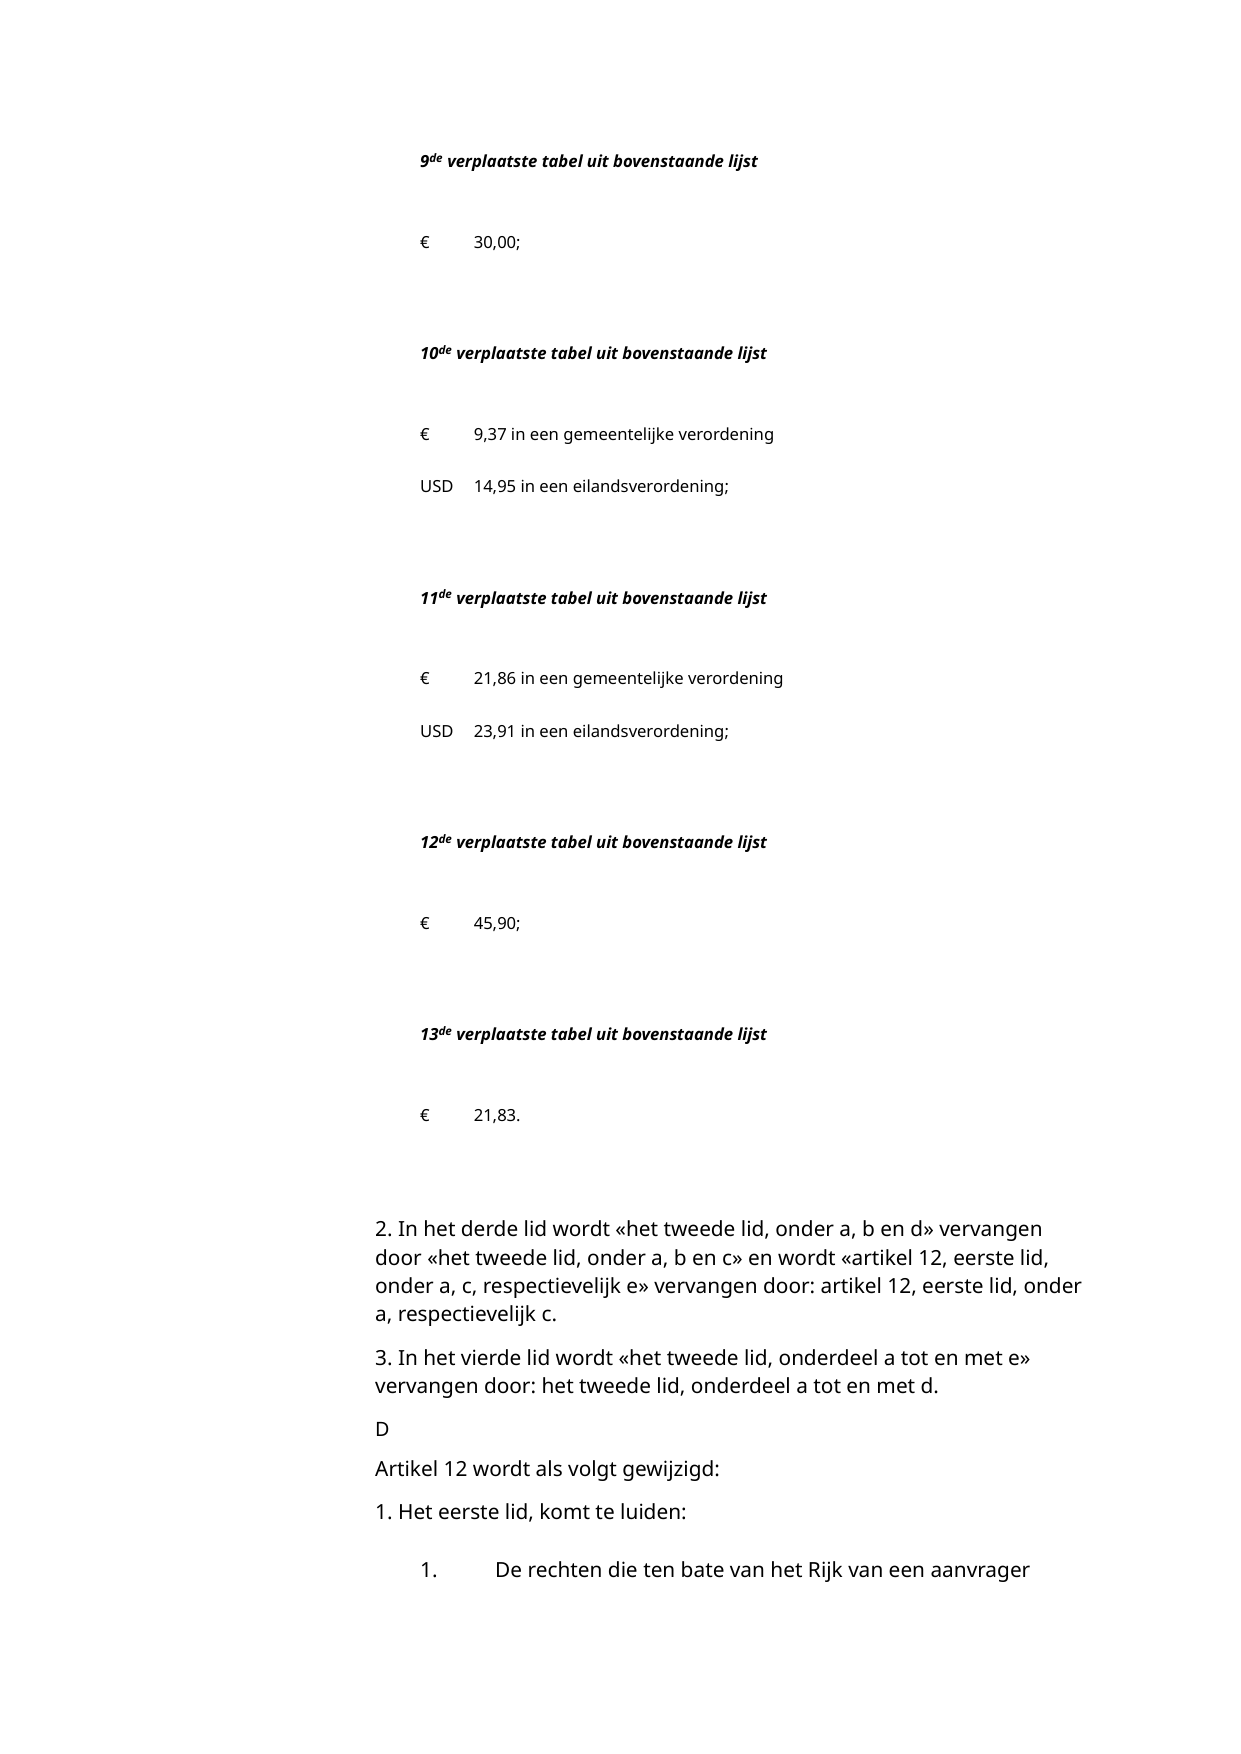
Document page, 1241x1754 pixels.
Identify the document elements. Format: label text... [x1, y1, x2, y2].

table_header 21,86 in een gemeentelijke verordening [474, 667, 1090, 719]
text 2. In het derde lid wordt «het tweede lid, onder a, b en d» vervangen door «het tweede lid, onder a, b en c» en wordt «artikel 12, eerste lid, onder a, c, respectievelijk e» vervangen door: artikel 12, eerste lid, onder a, respectievelijk c. [375, 1214, 1090, 1328]
table_cell 14,95 in een eilandsverordening; [474, 475, 1090, 528]
text 11de verplaatste tabel uit bovenstaande lijst [420, 586, 1090, 609]
table_header 9,37 in een gemeentelijke verordening [474, 423, 1090, 475]
table_header € [420, 423, 473, 475]
text 1. Het eerste lid, komt te luiden: [375, 1497, 1090, 1526]
text Artikel 12 wordt als volgt gewijzigd: [375, 1454, 1090, 1482]
text 13de verplaatste tabel uit bovenstaande lijst [420, 1022, 1090, 1045]
text D [375, 1415, 1090, 1442]
table_header € [420, 667, 473, 719]
text 10de verplaatste tabel uit bovenstaande lijst [420, 342, 1090, 364]
table_header 30,00; [474, 231, 1090, 283]
table_header € [420, 1103, 473, 1156]
text 9de verplaatste tabel uit bovenstaande lijst [420, 150, 1090, 173]
text 3. In het vierde lid wordt «het tweede lid, onderdeel a tot en met e» vervangen door: het tweede lid, onderdeel a tot en met d. [375, 1343, 1090, 1400]
table_cell USD [420, 475, 473, 528]
list De rechten die ten bate van het Rijk van een aanvrager [420, 1556, 1090, 1584]
text 12de verplaatste tabel uit bovenstaande lijst [420, 831, 1090, 853]
table_cell USD [420, 720, 473, 772]
table_header € [420, 911, 473, 964]
table_header € [420, 231, 473, 283]
table_cell 23,91 in een eilandsverordening; [474, 720, 1090, 772]
table_header 21,83. [474, 1103, 1090, 1156]
table_header 45,90; [474, 911, 1090, 964]
